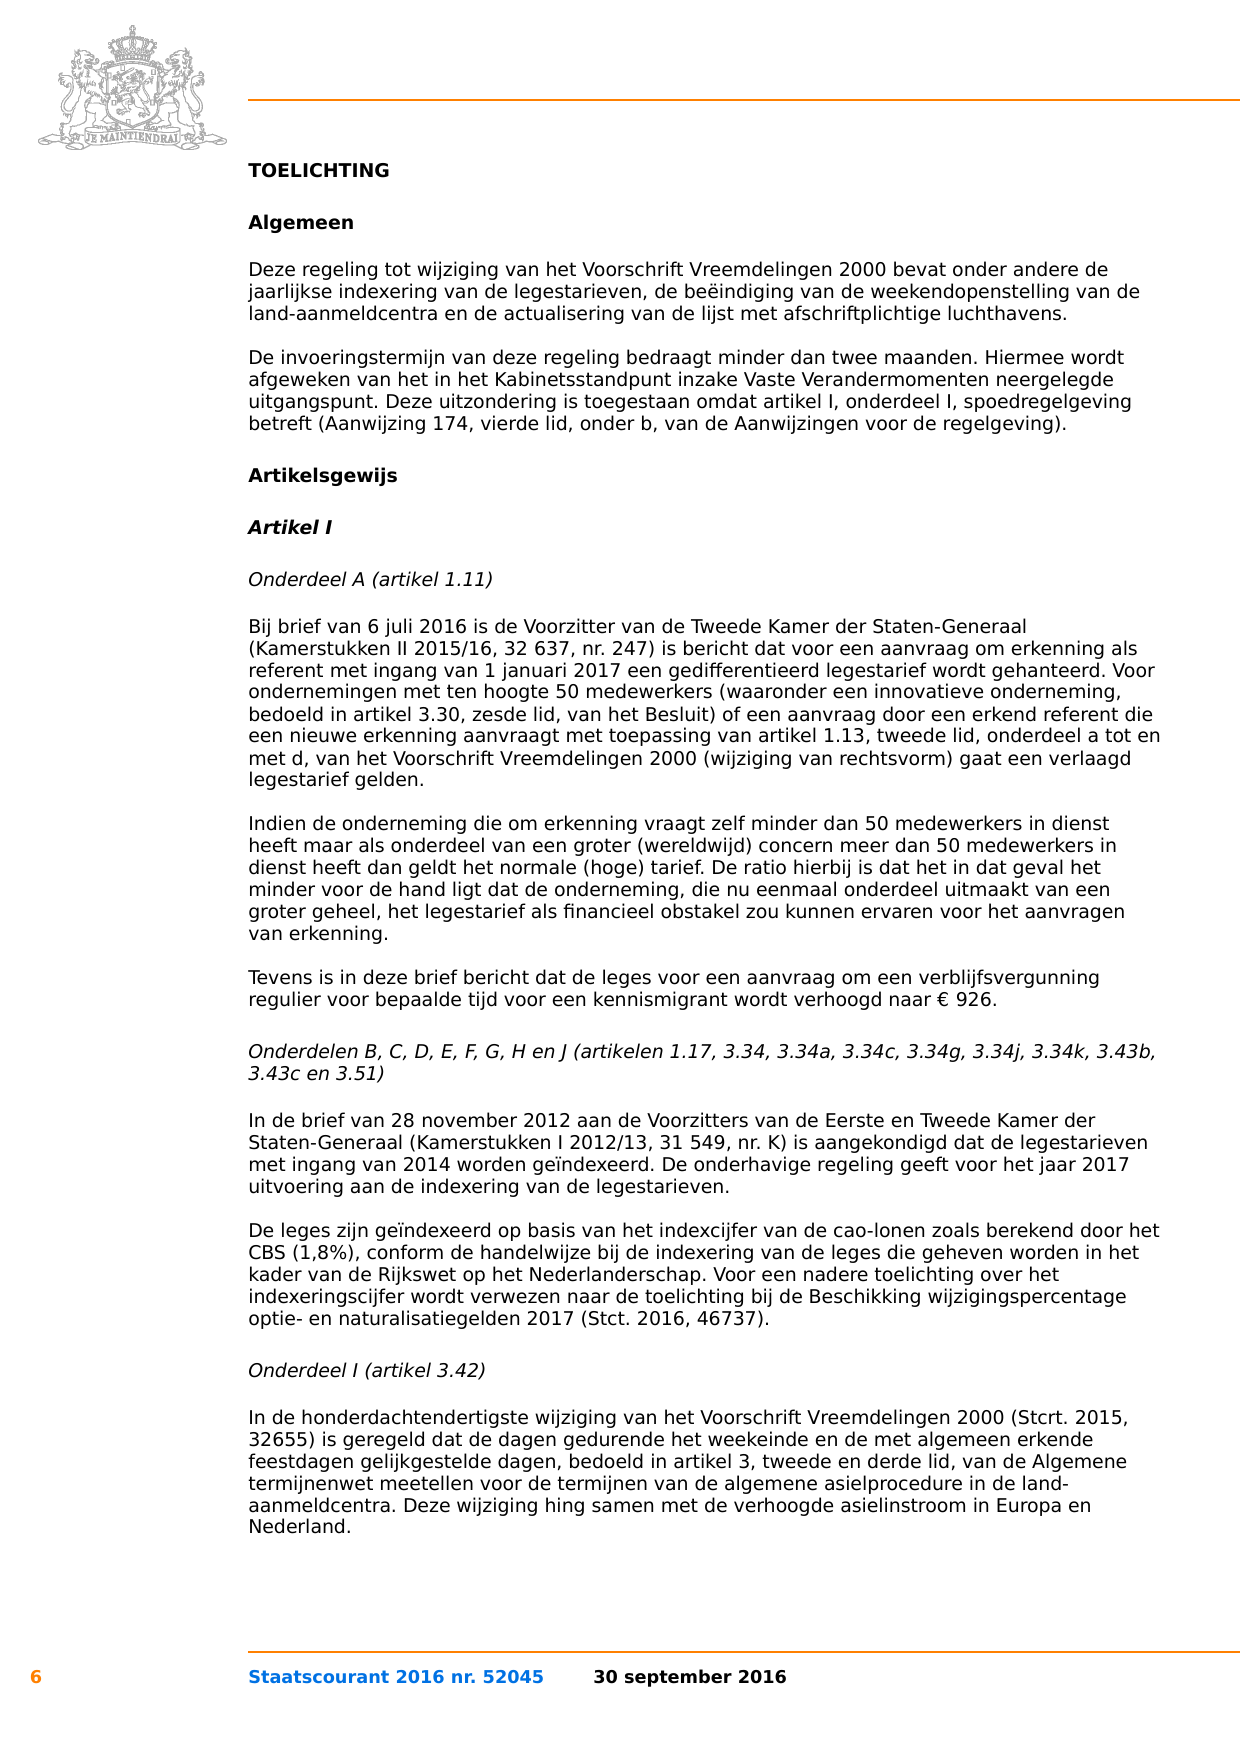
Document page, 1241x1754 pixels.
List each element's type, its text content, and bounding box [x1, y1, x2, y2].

subtitle Onderdeel A (artikel 1.11) [248, 568, 1163, 591]
text De leges zijn geïndexeerd op basis van het indexcijfer van de cao-lonen zoals berekend door het CBS (1,8%), conform de handelwijze bij de indexering van de leges die geheven worden in het kader van de Rijkswet op het Nederlanderschap. Voor een nadere toelichting over het indexeringscijfer wordt verwezen naar de toelichting bij de Beschikking wijzigingspercentage optie- en naturalisatiegelden 2017 (Stct. 2016, 46737). [248, 1220, 1163, 1329]
text In de honderdachtendertigste wijziging van het Voorschrift Vreemdelingen 2000 (Stcrt. 2015, 32655) is geregeld dat de dagen gedurende het weekeinde en de met algemeen erkende feestdagen gelijkgestelde dagen, bedoeld in artikel 3, tweede en derde lid, van de Algemene termijnenwet meetellen voor de termijnen van de algemene asielprocedure in de land-aanmeldcentra. Deze wijziging hing samen met de verhoogde asielinstroom in Europa en Nederland. [248, 1407, 1163, 1538]
text De invoeringstermijn van deze regeling bedraagt minder dan twee maanden. Hiermee wordt afgeweken van het in het Kabinetsstandpunt inzake Vaste Verandermomenten neergelegde uitgangspunt. Deze uitzondering is toegestaan omdat artikel I, onderdeel I, spoedregelgeving betreft (Aanwijzing 174, vierde lid, onder b, van de Aanwijzingen voor de regelgeving). [248, 347, 1163, 434]
text Deze regeling tot wijziging van het Voorschrift Vreemdelingen 2000 bevat onder andere de jaarlijkse indexering van de legestarieven, de beëindiging van de weekendopenstelling van de land-aanmeldcentra en de actualisering van de lijst met afschriftplichtige luchthavens. [248, 259, 1163, 325]
subtitle Artikel I [248, 517, 1163, 538]
picture [38, 25, 227, 150]
text Indien de onderneming die om erkenning vraagt zelf minder dan 50 medewerkers in dienst heeft maar als onderdeel van een groter (wereldwijd) concern meer dan 50 medewerkers in dienst heeft dan geldt het normale (hoge) tarief. De ratio hierbij is dat het in dat geval het minder voor de hand ligt dat de onderneming, die nu eenmaal onderdeel uitmaakt van een groter geheel, het legestarief als financieel obstakel zou kunnen ervaren voor het aanvragen van erkenning. [248, 813, 1163, 945]
text Tevens is in deze brief bericht dat de leges voor een aanvraag om een verblijfsvergunning regulier voor bepaalde tijd voor een kennismigrant wordt verhoogd naar € 926. [248, 967, 1163, 1011]
subtitle Onderdelen B, C, D, E, F, G, H en J (artikelen 1.17, 3.34, 3.34a, 3.34c, 3.34g, 3.34j, 3.34k, 3.43b, 3.43c en 3.51) [248, 1041, 1163, 1085]
subtitle TOELICHTING [248, 160, 1163, 182]
subtitle Onderdeel I (artikel 3.42) [248, 1359, 1163, 1382]
subtitle Algemeen [248, 212, 1163, 234]
text Bij brief van 6 juli 2016 is de Voorzitter van de Tweede Kamer der Staten-Generaal (Kamerstukken II 2015/16, 32 637, nr. 247) is bericht dat voor een aanvraag om erkenning als referent met ingang van 1 januari 2017 een gedifferentieerd legestarief wordt gehanteerd. Voor ondernemingen met ten hoogte 50 medewerkers (waaronder een innovatieve onderneming, bedoeld in artikel 3.30, zesde lid, van het Besluit) of een aanvraag door een erkend referent die een nieuwe erkenning aanvraagt met toepassing van artikel 1.13, tweede lid, onderdeel a tot en met d, van het Voorschrift Vreemdelingen 2000 (wijziging van rechtsvorm) gaat een verlaagd legestarief gelden. [248, 616, 1163, 791]
text In de brief van 28 november 2012 aan de Voorzitters van de Eerste en Tweede Kamer der Staten-Generaal (Kamerstukken I 2012/13, 31 549, nr. K) is aangekondigd dat de legestarieven met ingang van 2014 worden geïndexeerd. De onderhavige regeling geeft voor het jaar 2017 uitvoering aan de indexering van de legestarieven. [248, 1110, 1163, 1198]
subtitle Artikelsgewijs [248, 464, 1163, 487]
